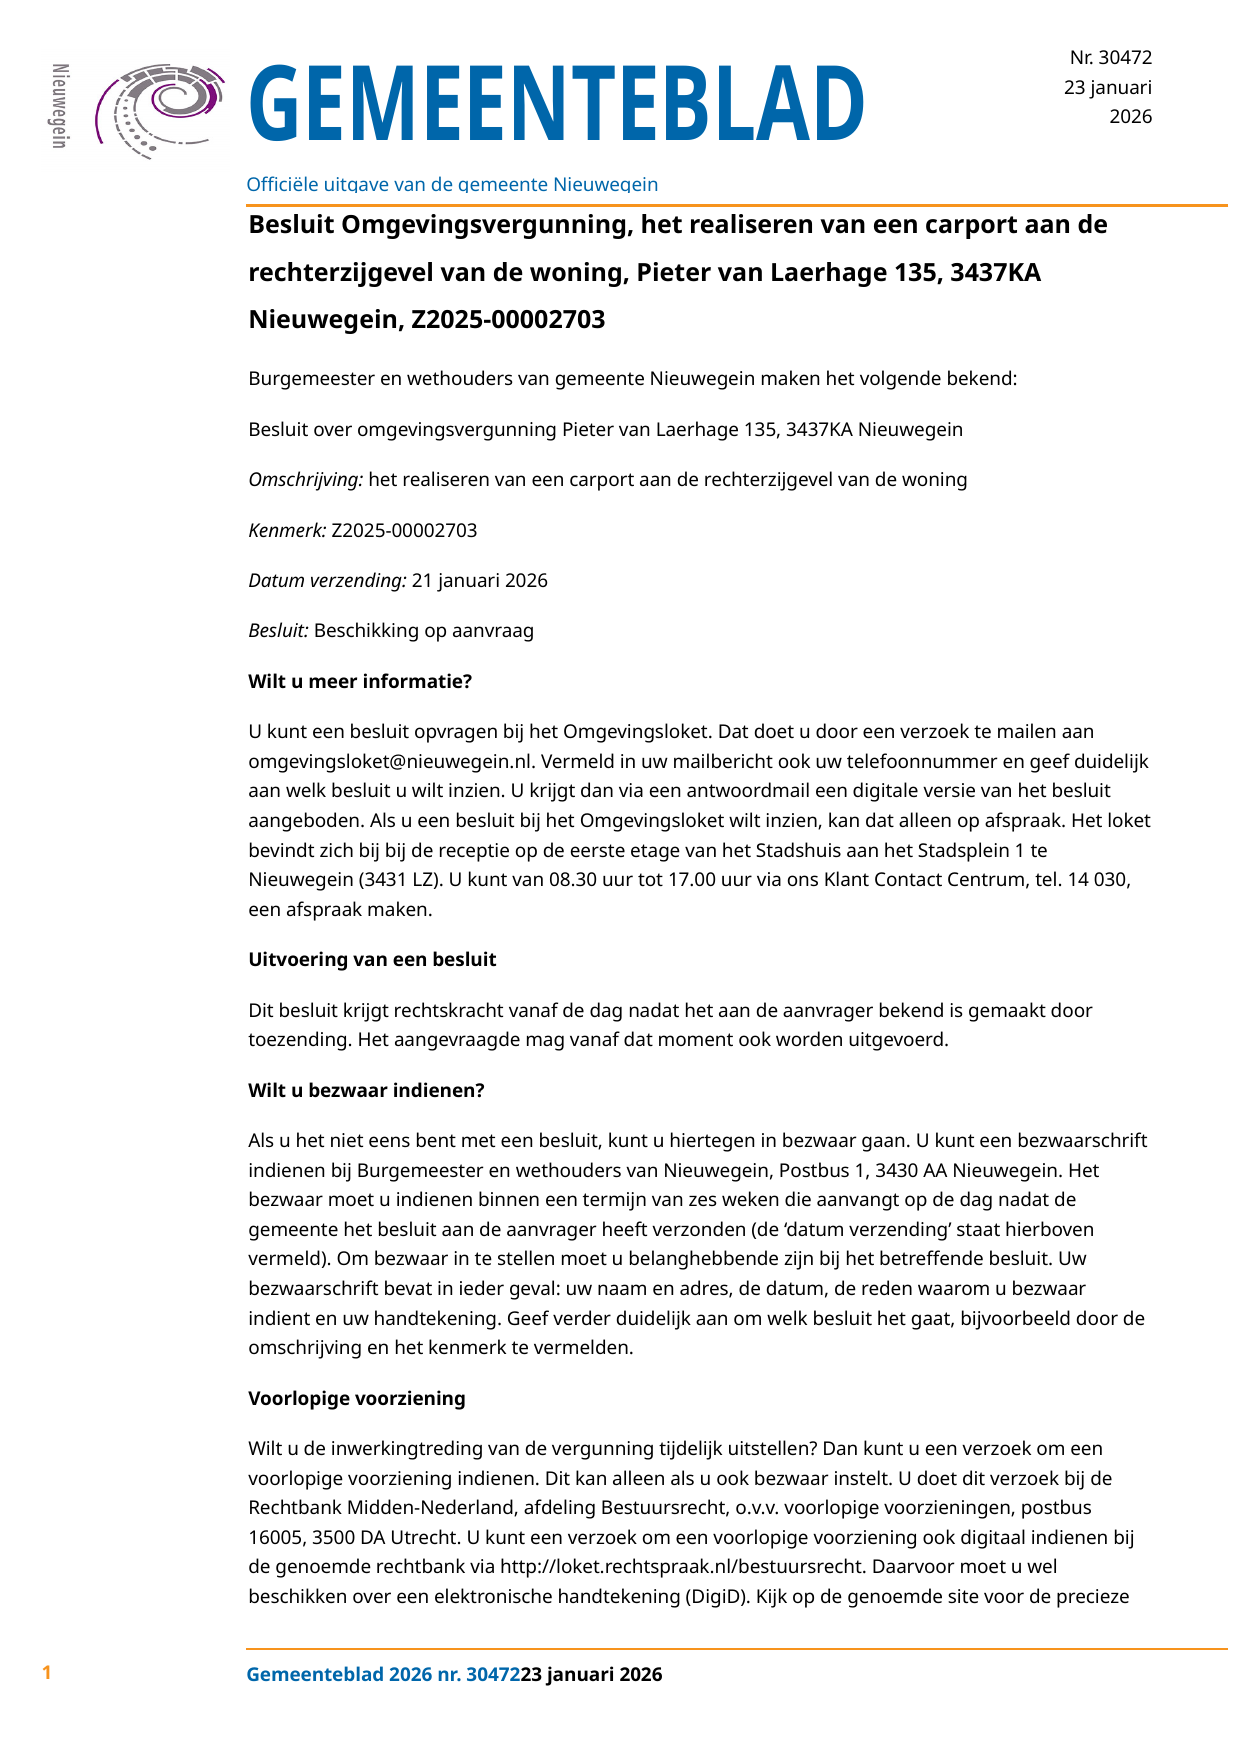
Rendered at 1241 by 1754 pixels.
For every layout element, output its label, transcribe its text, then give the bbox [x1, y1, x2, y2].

text Besluit: Beschikking op aanvraag [248, 618, 1152, 643]
text Dit besluit krijgt rechtskracht vanaf de dag nadat het aan de aanvrager bekend is gemaakt door toezending. Het aangevraagde mag vanaf dat moment ook worden uitgevoerd. [248, 997, 1152, 1052]
text U kunt een besluit opvragen bij het Omgevingsloket. Dat doet u door een verzoek te mailen aan omgevingsloket@nieuwegein.nl. Vermeld in uw mailbericht ook uw telefoonnummer en geef duidelijk aan welk besluit u wilt inzien. U krijgt dan via een antwoordmail een digitale versie van het besluit aangeboden. Als u een besluit bij het Omgevingsloket wilt inzien, kan dat alleen op afspraak. Het loket bevindt zich bij bij de receptie op de eerste etage van het Stadshuis aan het Stadsplein 1 te Nieuwegein (3431 LZ). U kunt van 08.30 uur tot 17.00 uur via ons Klant Contact Centrum, tel. 14 030, een afspraak maken. [248, 718, 1152, 922]
text Wilt u meer informatie? [248, 668, 1152, 694]
text Voorlopige voorziening [248, 1385, 1152, 1410]
picture [41, 47, 231, 172]
text Wilt u bezwaar indienen? [248, 1077, 1152, 1102]
text Besluit Omgevingsvergunning, het realiseren van een carport aan de rechterzijgevel van de woning, Pieter van Laerhage 135, 3437KA Nieuwegein, Z2025-00002703 [248, 207, 1152, 336]
text Kenmerk: Z2025-00002703 [248, 517, 1152, 542]
text Datum verzending: 21 januari 2026 [248, 567, 1152, 593]
text Besluit over omgevingsvergunning Pieter van Laerhage 135, 3437KA Nieuwegein [248, 416, 1152, 442]
text Burgemeester en wethouders van gemeente Nieuwegein maken het volgende bekend: [248, 366, 1152, 391]
text Omschrijving: het realiseren van een carport aan de rechterzijgevel van de woning [248, 466, 1152, 492]
text Uitvoering van een besluit [248, 946, 1152, 972]
text Als u het niet eens bent met een besluit, kunt u hiertegen in bezwaar gaan. U kunt een bezwaarschrift indienen bij Burgemeester en wethouders van Nieuwegein, Postbus 1, 3430 AA Nieuwegein. Het bezwaar moet u indienen binnen een termijn van zes weken die aanvangt op de dag nadat de gemeente het besluit aan de aanvrager heeft verzonden (de ‘datum verzending’ staat hierboven vermeld). Om bezwaar in te stellen moet u belanghebbende zijn bij het betreffende besluit. Uw bezwaarschrift bevat in ieder geval: uw naam en adres, de datum, de reden waarom u bezwaar indient en uw handtekening. Geef verder duidelijk aan om welk besluit het gaat, bijvoorbeeld door de omschrijving en het kenmerk te vermelden. [248, 1127, 1152, 1360]
text Wilt u de inwerkingtreding van de vergunning tijdelijk uitstellen? Dan kunt u een verzoek om een voorlopige voorziening indienen. Dit kan alleen als u ook bezwaar instelt. U doet dit verzoek bij de Rechtbank Midden-Nederland, afdeling Bestuursrecht, o.v.v. voorlopige voorzieningen, postbus 16005, 3500 DA Utrecht. U kunt een verzoek om een voorlopige voorziening ook digitaal indienen bij de genoemde rechtbank via http://loket.rechtspraak.nl/bestuursrecht. Daarvoor moet u wel beschikken over een elektronische handtekening (DigiD). Kijk op de genoemde site voor de precieze [248, 1435, 1152, 1609]
